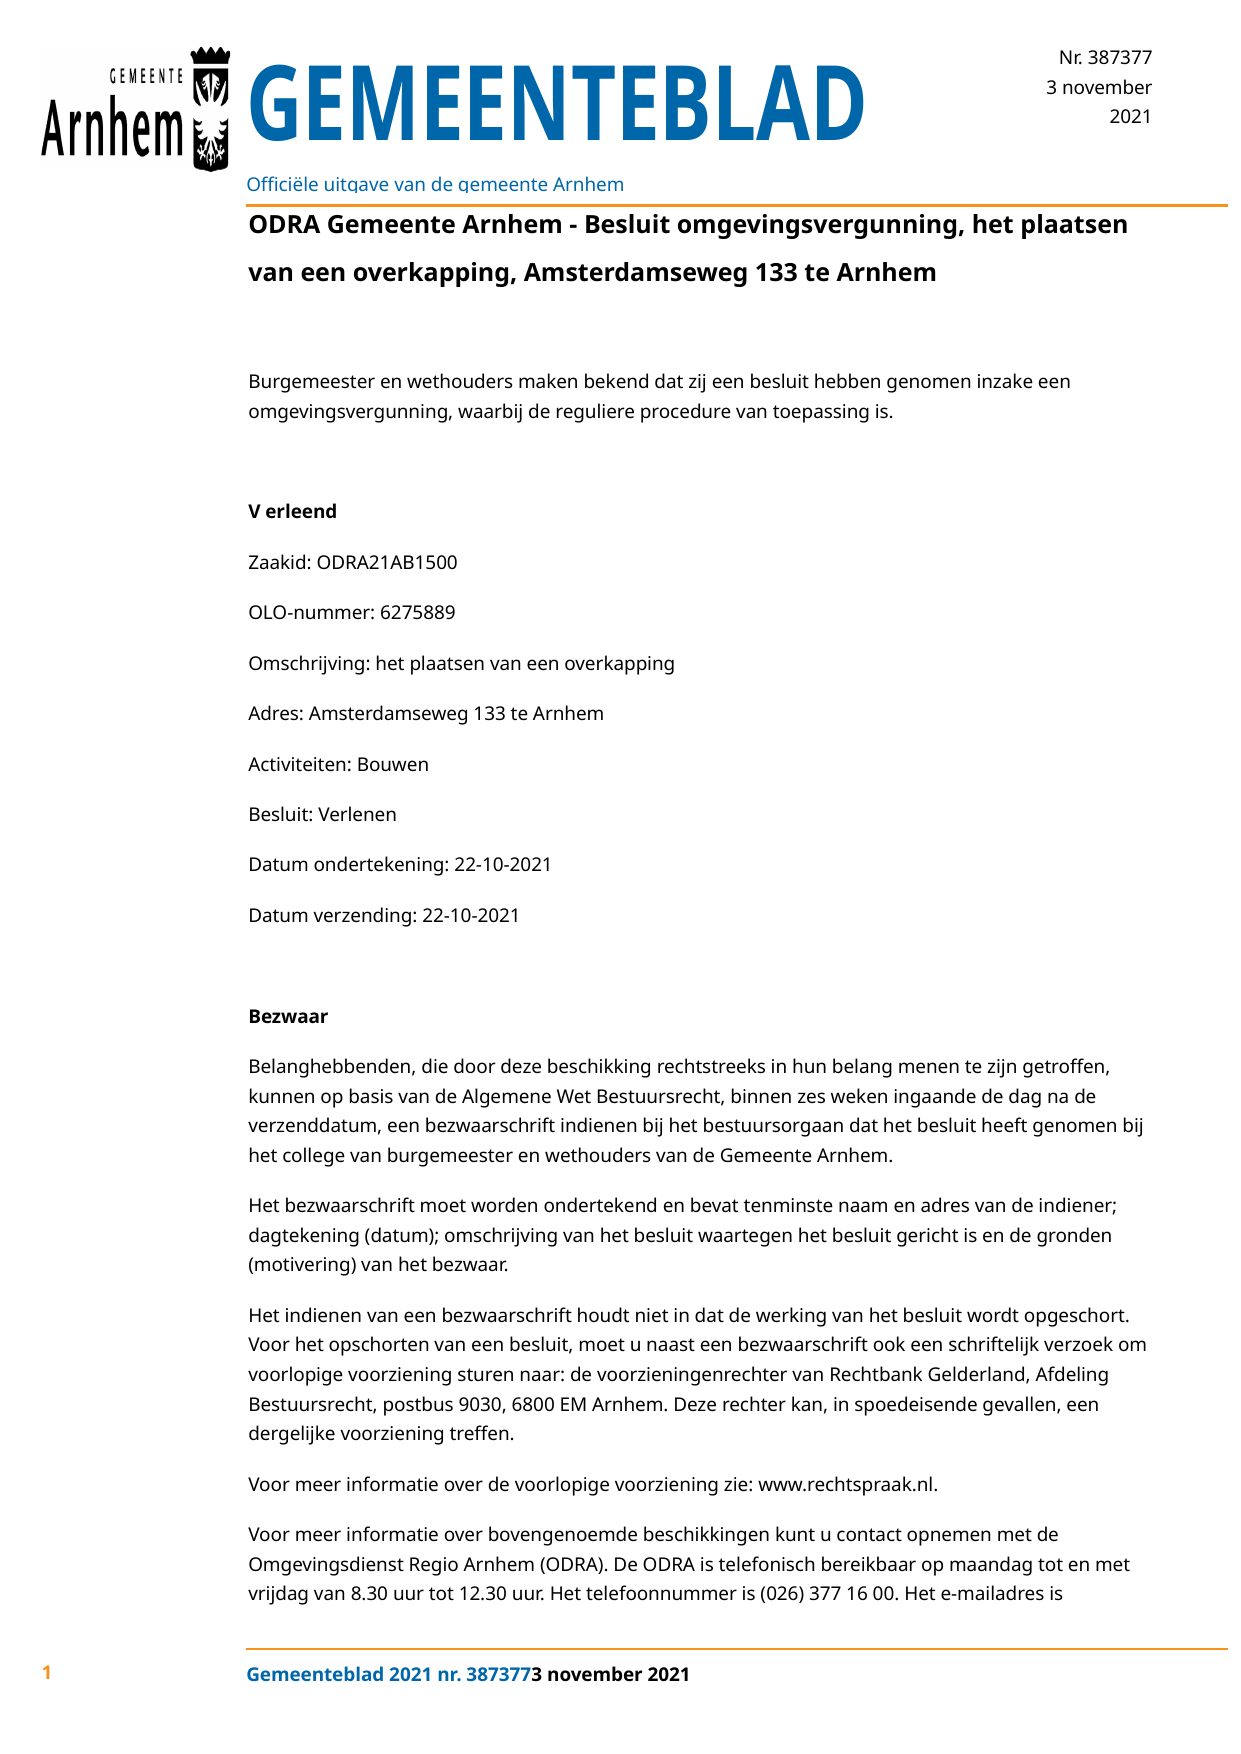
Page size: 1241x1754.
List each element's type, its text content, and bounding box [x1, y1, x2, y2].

text Bezwaar [248, 1003, 1152, 1029]
text ODRA Gemeente Arnhem - Besluit omgevingsvergunning, het plaatsen van een overkapping, Amsterdamseweg 133 te Arnhem [248, 207, 1152, 288]
text Omschrijving: het plaatsen van een overkapping [248, 650, 1152, 676]
text V erleend [248, 499, 1152, 524]
text Het bezwaarschrift moet worden ondertekend en bevat tenminste naam en adres van de indiener; dagtekening (datum); omschrijving van het besluit waartegen het besluit gericht is en de gronden (motivering) van het bezwaar. [248, 1192, 1152, 1277]
text OLO-nummer: 6275889 [248, 599, 1152, 625]
text Datum verzending: 22-10-2021 [248, 902, 1152, 928]
text Datum ondertekening: 22-10-2021 [248, 852, 1152, 877]
text Besluit: Verlenen [248, 801, 1152, 827]
text Voor meer informatie over de voorlopige voorziening zie: www.rechtspraak.nl. [248, 1471, 1152, 1497]
text Burgemeester en wethouders maken bekend dat zij een besluit hebben genomen inzake een omgevingsvergunning, waarbij de reguliere procedure van toepassing is. [248, 368, 1152, 424]
text Belanghebbenden, die door deze beschikking rechtstreeks in hun belang menen te zijn getroffen, kunnen op basis van de Algemene Wet Bestuursrecht, binnen zes weken ingaande de dag na de verzenddatum, een bezwaarschrift indienen bij het bestuursorgaan dat het besluit heeft genomen bij het college van burgemeester en wethouders van de Gemeente Arnhem. [248, 1053, 1152, 1168]
text Adres: Amsterdamseweg 133 te Arnhem [248, 700, 1152, 726]
text Voor meer informatie over bovengenoemde beschikkingen kunt u contact opnemen met de Omgevingsdienst Regio Arnhem (ODRA). De ODRA is telefonisch bereikbaar op maandag tot en met vrijdag van 8.30 uur tot 12.30 uur. Het telefoonnummer is (026) 377 16 00. Het e-mailadres is [248, 1521, 1152, 1606]
text Zaakid: ODRA21AB1500 [248, 549, 1152, 575]
text Het indienen van een bezwaarschrift houdt niet in dat de werking van het besluit wordt opgeschort. Voor het opschorten van een besluit, moet u naast een bezwaarschrift ook een schriftelijk verzoek om voorlopige voorziening sturen naar: de voorzieningenrechter van Rechtbank Gelderland, Afdeling Bestuursrecht, postbus 9030, 6800 EM Arnhem. Deze rechter kan, in spoedeisende gevallen, een dergelijke voorziening treffen. [248, 1302, 1152, 1446]
text Activiteiten: Bouwen [248, 751, 1152, 777]
picture [41, 47, 231, 172]
